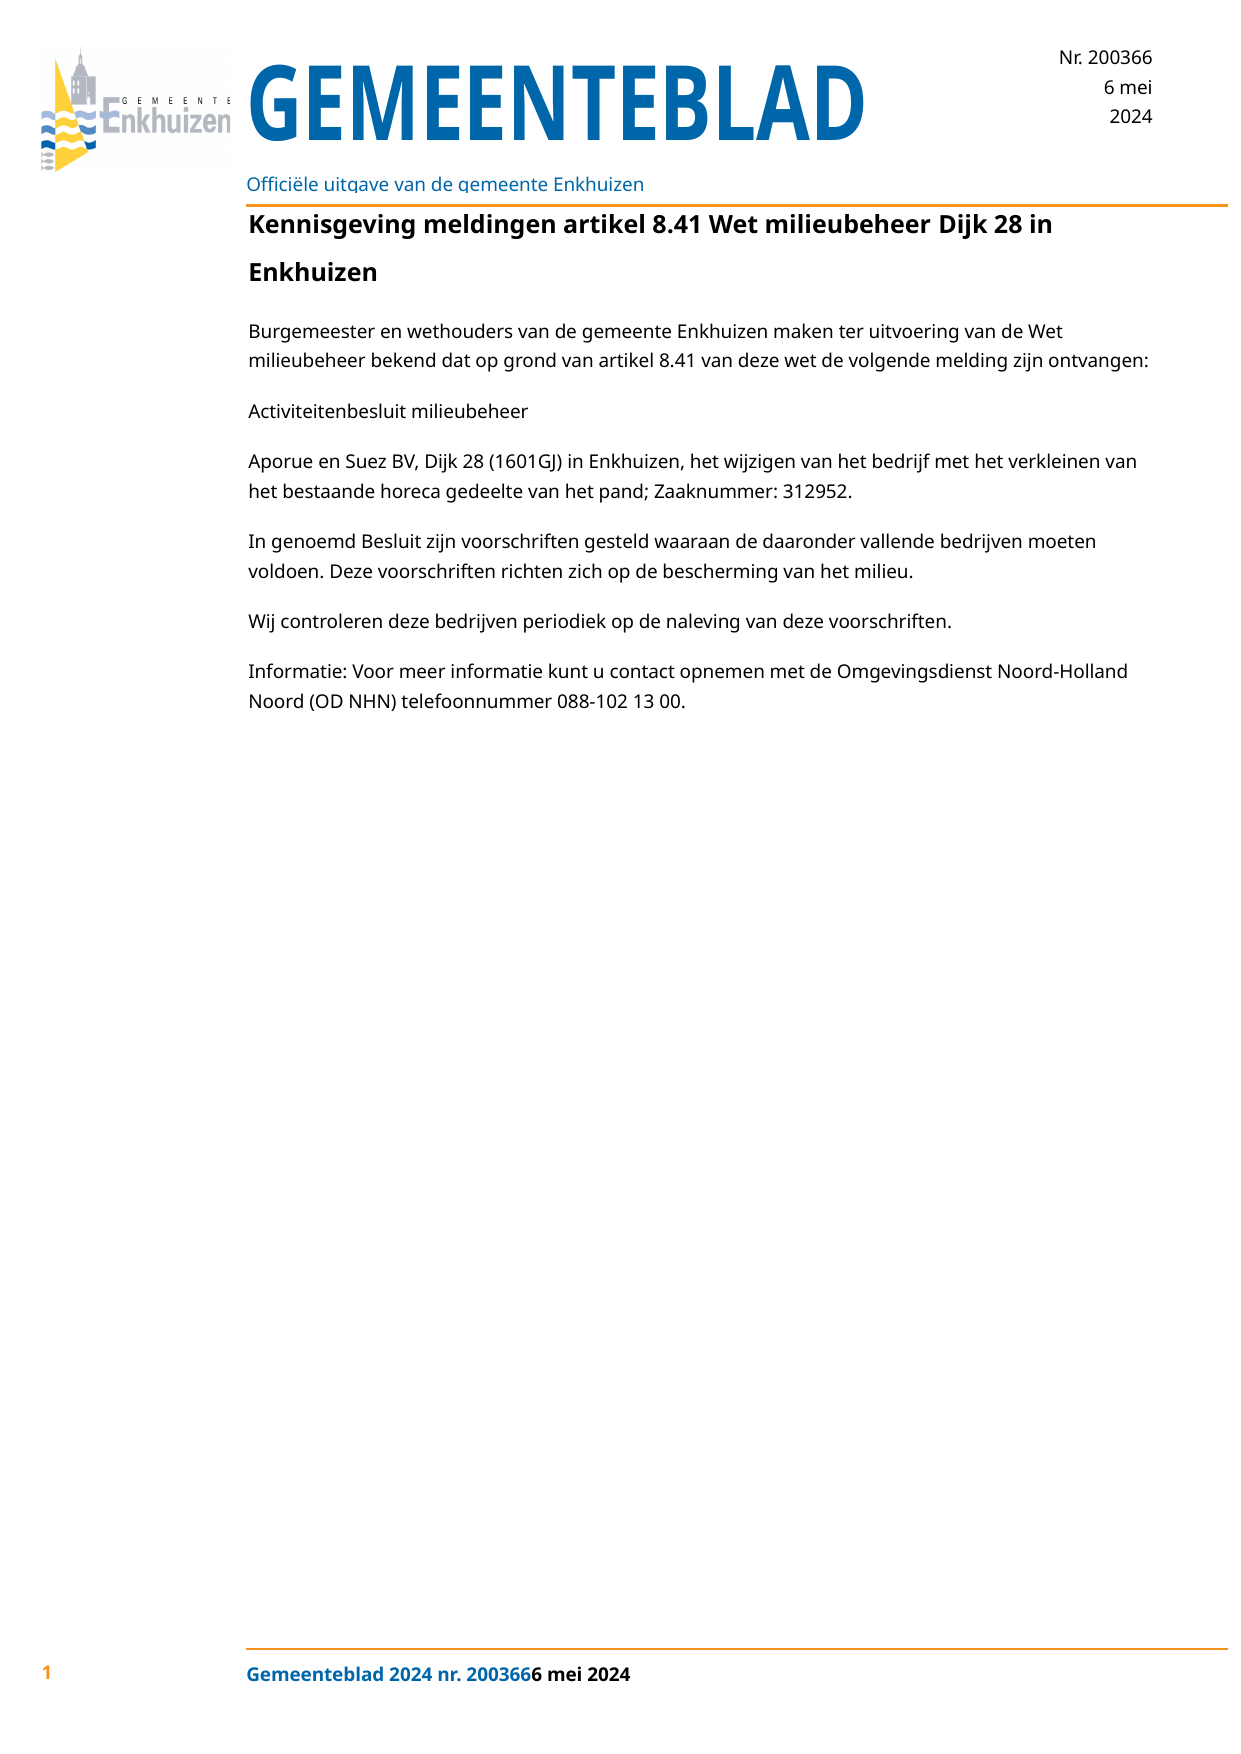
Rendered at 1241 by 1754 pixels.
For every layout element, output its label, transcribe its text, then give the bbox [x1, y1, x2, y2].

text Burgemeester en wethouders van de gemeente Enkhuizen maken ter uitvoering van de Wet milieubeheer bekend dat op grond van artikel 8.41 van deze wet de volgende melding zijn ontvangen: [248, 318, 1152, 373]
text Aporue en Suez BV, Dijk 28 (1601GJ) in Enkhuizen, het wijzigen van het bedrijf met het verkleinen van het bestaande horeca gedeelte van het pand; Zaaknummer: 312952. [248, 448, 1152, 504]
text Kennisgeving meldingen artikel 8.41 Wet milieubeheer Dijk 28 in Enkhuizen [248, 207, 1152, 288]
text Activiteitenbesluit milieubeheer [248, 398, 1152, 424]
text Wij controleren deze bedrijven periodiek op de naleving van deze voorschriften. [248, 608, 1152, 634]
picture [41, 47, 231, 172]
text In genoemd Besluit zijn voorschriften gesteld waaraan de daaronder vallende bedrijven moeten voldoen. Deze voorschriften richten zich op de bescherming van het milieu. [248, 528, 1152, 584]
text Informatie: Voor meer informatie kunt u contact opnemen met de Omgevingsdienst Noord-Holland Noord (OD NHN) telefoonnummer 088-102 13 00. [248, 659, 1152, 714]
